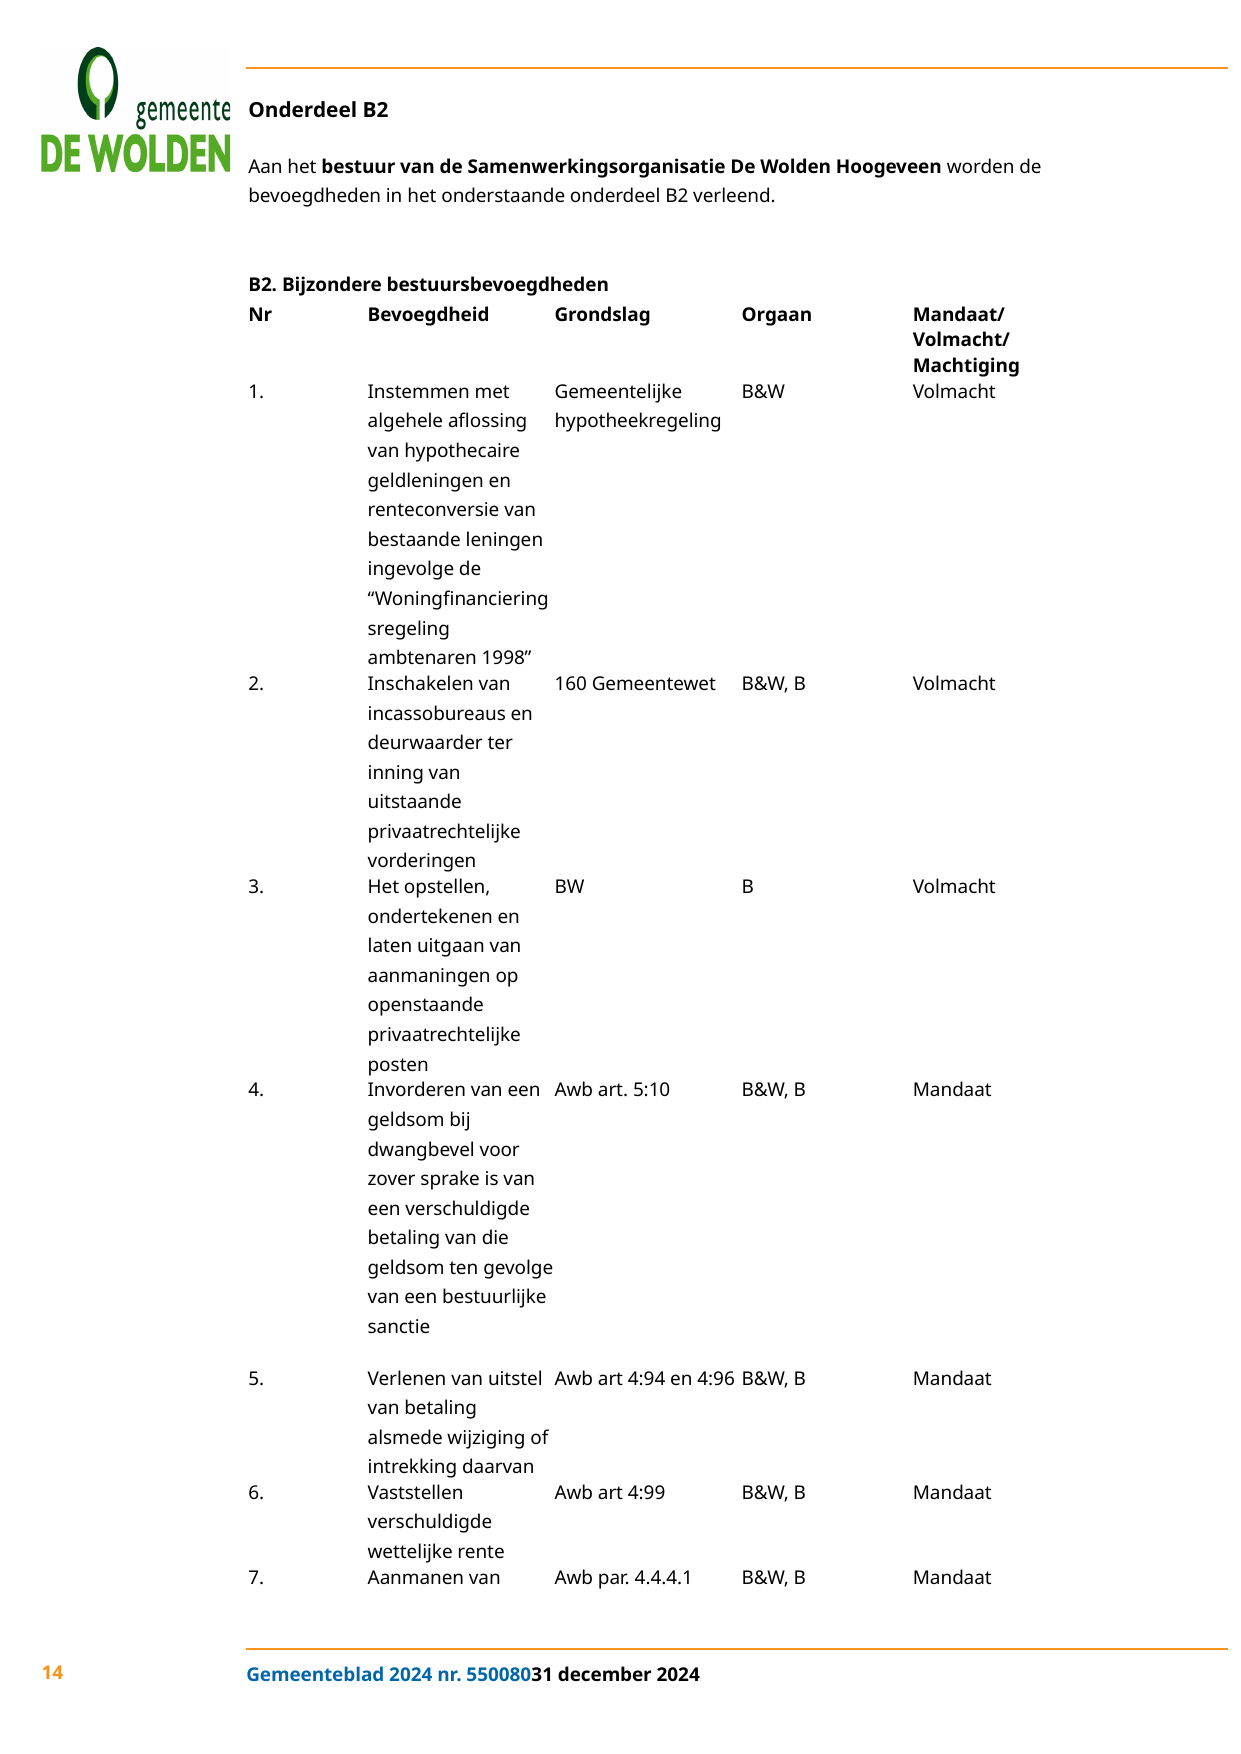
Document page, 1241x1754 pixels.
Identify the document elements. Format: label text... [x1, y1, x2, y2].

table_cell Machtiging [913, 353, 1032, 378]
table_cell Awb art. 5:10 [554, 1077, 741, 1339]
table_cell Invorderen van een geldsom bij dwangbevel voor zover sprake is van een verschuldigde betaling van die geldsom ten gevolge van een bestuurlijke sanctie [368, 1077, 554, 1339]
table_cell 2. [248, 670, 367, 873]
table_cell B&W, B [741, 1564, 913, 1590]
table_cell [1032, 1339, 1152, 1365]
table_cell B&W, B [741, 670, 913, 873]
table_cell [1032, 1365, 1152, 1479]
table_header Nr [248, 301, 367, 327]
table_cell [368, 1339, 554, 1365]
table_cell [248, 1339, 367, 1365]
table_cell Volmacht [913, 378, 1032, 670]
table_cell [554, 353, 741, 378]
picture [41, 47, 231, 172]
table_cell Awb art 4:94 en 4:96 [554, 1365, 741, 1479]
table_cell B&W, B [741, 1077, 913, 1339]
table_cell [554, 1339, 741, 1365]
table_cell B [741, 873, 913, 1077]
table_cell Instemmen met algehele aflossing van hypothecaire geldleningen en renteconversie van bestaande leningen ingevolge de “Woningfinancieringsregeling ambtenaren 1998” [368, 378, 554, 670]
table_cell [913, 1339, 1032, 1365]
table_header Mandaat/ [913, 301, 1032, 327]
table_cell 160 Gemeentewet [554, 670, 741, 873]
table_cell Mandaat [913, 1365, 1032, 1479]
table_cell [368, 327, 554, 352]
text Aan het bestuur van de Samenwerkingsorganisatie De Wolden Hoogeveen worden de bevoegdheden in het onderstaande onderdeel B2 verleend. [248, 153, 1152, 208]
table_cell [1032, 1564, 1152, 1590]
table_cell Awb art 4:99 [554, 1479, 741, 1564]
table_header Orgaan [741, 301, 913, 327]
table_cell 5. [248, 1365, 367, 1479]
table_cell Verlenen van uitstel van betaling alsmede wijziging of intrekking daarvan [368, 1365, 554, 1479]
table_cell Volmacht/ [913, 327, 1032, 352]
table_cell 4. [248, 1077, 367, 1339]
table_cell Mandaat [913, 1564, 1032, 1590]
table_cell [741, 1339, 913, 1365]
table_header Bevoegdheid [368, 301, 554, 327]
table_cell [554, 327, 741, 352]
table_cell Volmacht [913, 873, 1032, 1077]
table_header Grondslag [554, 301, 741, 327]
table_cell [1032, 1479, 1152, 1564]
table_cell Gemeentelijke hypotheekregeling [554, 378, 741, 670]
table_cell Mandaat [913, 1077, 1032, 1339]
table_cell Mandaat [913, 1479, 1032, 1564]
table_cell [248, 327, 367, 352]
table_cell Inschakelen van incassobureaus en deurwaarder ter inning van uitstaande privaatrechtelijke vorderingen [368, 670, 554, 873]
table_cell 1. [248, 378, 367, 670]
table_cell Volmacht [913, 670, 1032, 873]
text Onderdeel B2 [248, 95, 1152, 123]
text B2. Bijzondere bestuursbevoegdheden [248, 271, 1152, 297]
table_cell Awb par. 4.4.4.1 [554, 1564, 741, 1590]
table_cell B&W [741, 378, 913, 670]
table_cell [741, 327, 913, 352]
table_cell 6. [248, 1479, 367, 1564]
table_cell [368, 353, 554, 378]
table_cell BW [554, 873, 741, 1077]
table_cell B&W, B [741, 1365, 913, 1479]
table_cell 3. [248, 873, 367, 1077]
table_cell 7. [248, 1564, 367, 1590]
table_cell [741, 353, 913, 378]
table_cell Aanmanen van [368, 1564, 554, 1590]
table_cell Vaststellen verschuldigde wettelijke rente [368, 1479, 554, 1564]
table_cell Het opstellen, ondertekenen en laten uitgaan van aanmaningen op openstaande privaatrechtelijke posten [368, 873, 554, 1077]
table_cell [248, 353, 367, 378]
table_cell B&W, B [741, 1479, 913, 1564]
